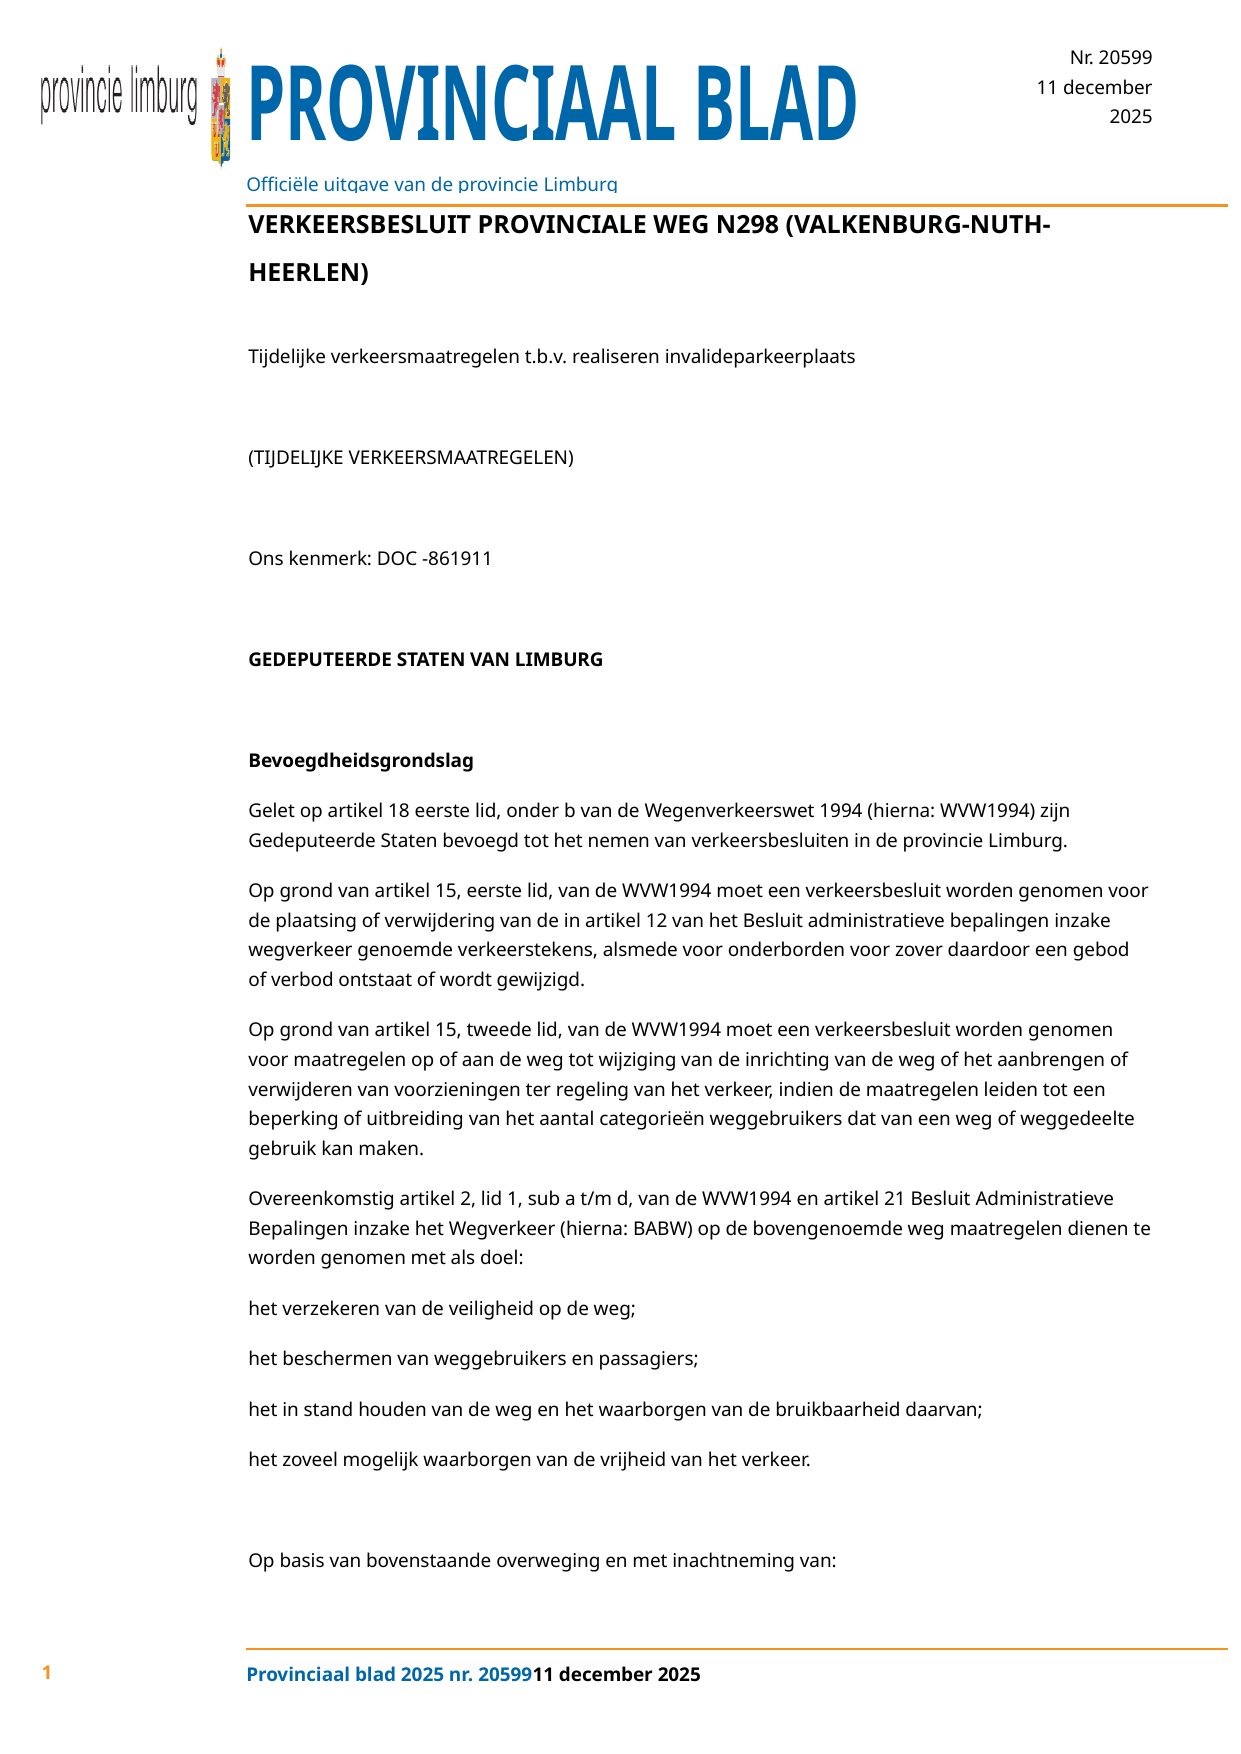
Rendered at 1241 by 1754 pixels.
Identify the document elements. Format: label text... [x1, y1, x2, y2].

text Tijdelijke verkeersmaatregelen t.b.v. realiseren invalideparkeerplaats [248, 344, 1152, 369]
text Op grond van artikel 15, eerste lid, van de WVW1994 moet een verkeersbesluit worden genomen voor de plaatsing of verwijdering van de in artikel 12 van het Besluit administratieve bepalingen inzake wegverkeer genoemde verkeerstekens, alsmede voor onderborden voor zover daardoor een gebod of verbod ontstaat of wordt gewijzigd. [248, 877, 1152, 992]
text het zoveel mogelijk waarborgen van de vrijheid van het verkeer. [248, 1446, 1152, 1472]
text GEDEPUTEERDE STATEN VAN LIMBURG [248, 646, 1152, 672]
text het verzekeren van de veiligheid op de weg; [248, 1295, 1152, 1321]
picture [41, 47, 231, 172]
text het beschermen van weggebruikers en passagiers; [248, 1345, 1152, 1371]
text (TIJDELIJKE VERKEERSMAATREGELEN) [248, 444, 1152, 470]
text Op basis van bovenstaande overweging en met inachtneming van: [248, 1547, 1152, 1573]
text het in stand houden van de weg en het waarborgen van de bruikbaarheid daarvan; [248, 1396, 1152, 1421]
text Gelet op artikel 18 eerste lid, onder b van de Wegenverkeerswet 1994 (hierna: WVW1994) zijn Gedeputeerde Staten bevoegd tot het nemen van verkeersbesluiten in de provincie Limburg. [248, 797, 1152, 853]
text Ons kenmerk: DOC -861911 [248, 545, 1152, 571]
text Overeenkomstig artikel 2, lid 1, sub a t/m d, van de WVW1994 en artikel 21 Besluit Administratieve Bepalingen inzake het Wegverkeer (hierna: BABW) op de bovengenoemde weg maatregelen dienen te worden genomen met als doel: [248, 1185, 1152, 1270]
text Bevoegdheidsgrondslag [248, 747, 1152, 773]
text Op grond van artikel 15, tweede lid, van de WVW1994 moet een verkeersbesluit worden genomen voor maatregelen op of aan de weg tot wijziging van de inrichting van de weg of het aanbrengen of verwijderen van voorzieningen ter regeling van het verkeer, indien de maatregelen leiden tot een beperking of uitbreiding van het aantal categorieën weggebruikers dat van een weg of weggedeelte gebruik kan maken. [248, 1017, 1152, 1161]
text VERKEERSBESLUIT PROVINCIALE WEG N298 (VALKENBURG-NUTH-HEERLEN) [248, 207, 1152, 288]
